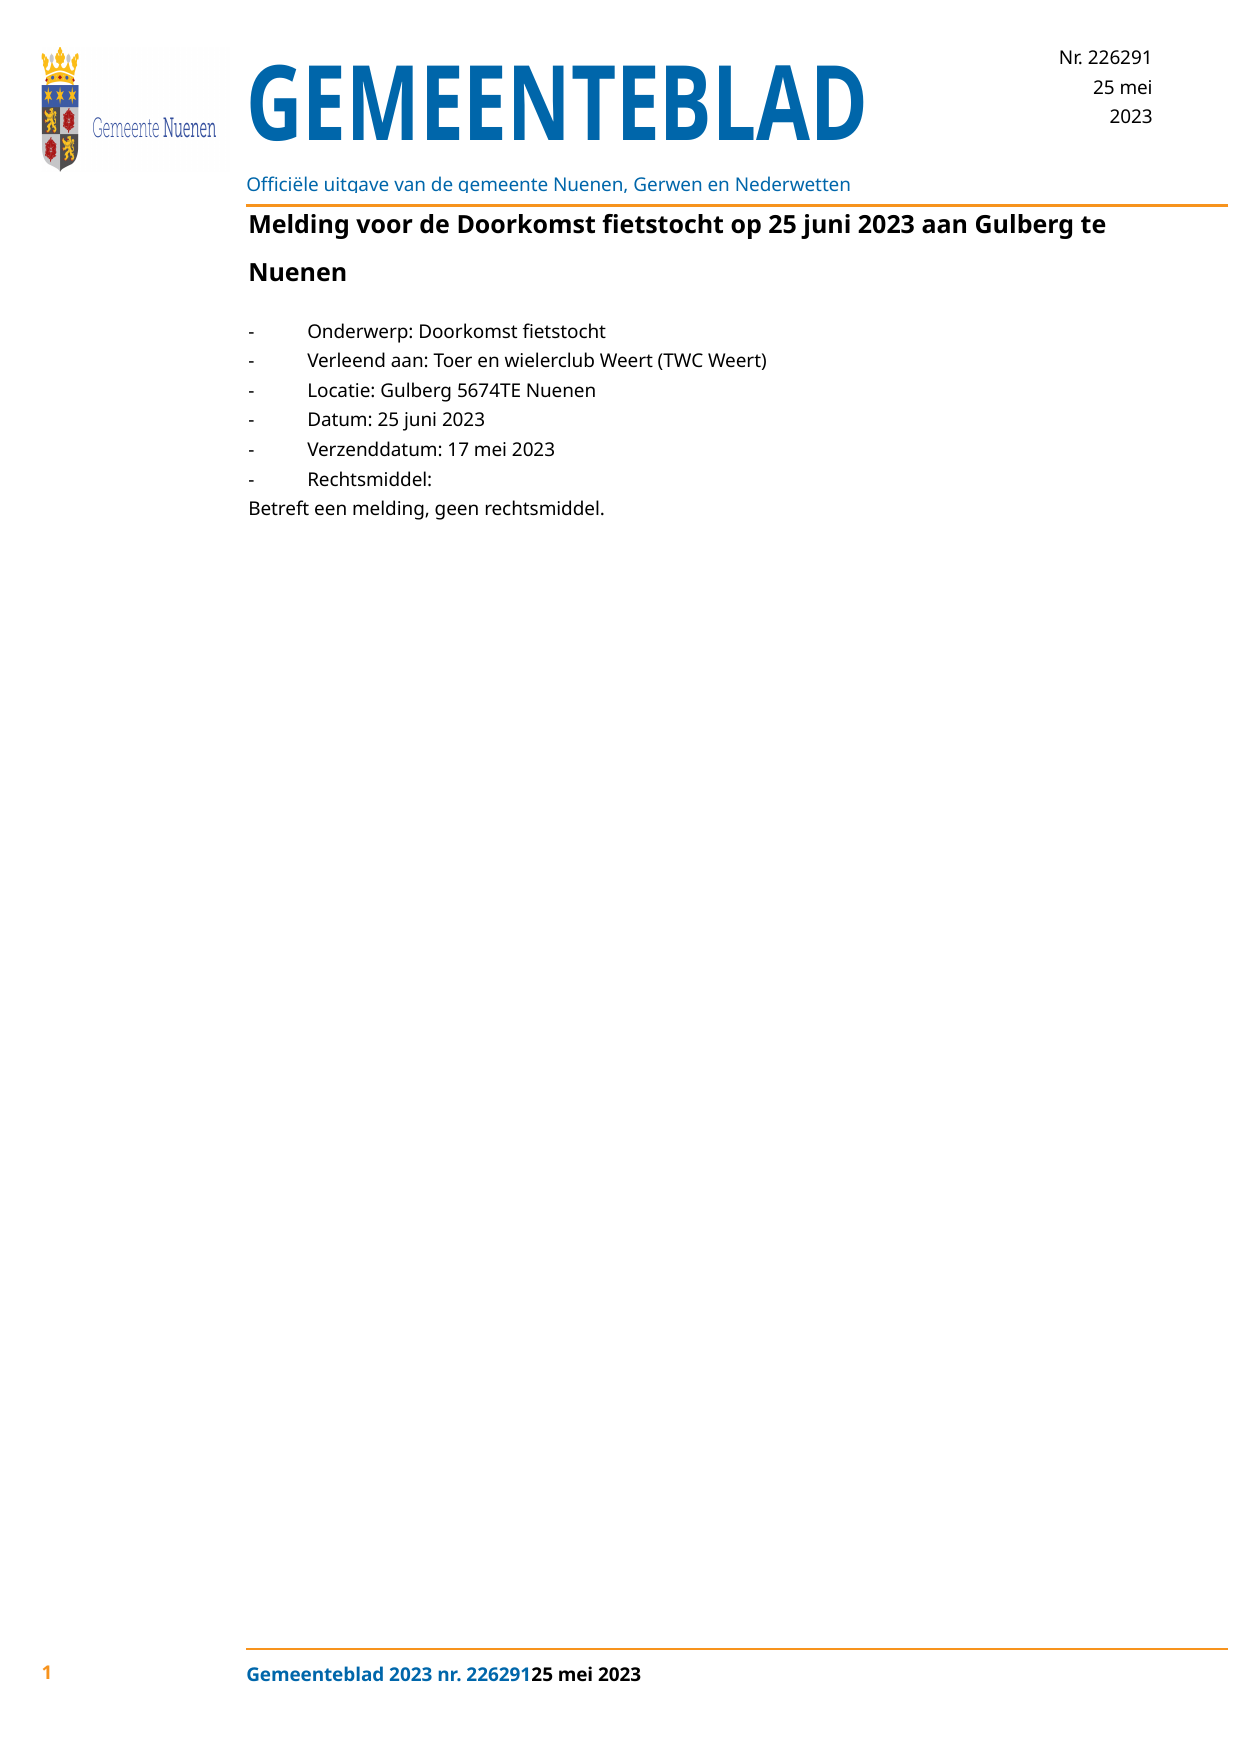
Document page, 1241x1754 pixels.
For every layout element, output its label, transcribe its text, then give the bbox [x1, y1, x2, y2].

list Onderwerp: Doorkomst fietstocht [248, 318, 1152, 344]
list Verleend aan: Toer en wielerclub Weert (TWC Weert) [248, 347, 1152, 373]
picture [41, 47, 231, 172]
text Betreft een melding, geen rechtsmiddel. [248, 495, 1152, 521]
list Rechtsmiddel: [248, 466, 1152, 492]
list Locatie: Gulberg 5674TE Nuenen [248, 377, 1152, 403]
list Verzenddatum: 17 mei 2023 [248, 436, 1152, 462]
text Melding voor de Doorkomst fietstocht op 25 juni 2023 aan Gulberg te Nuenen [248, 207, 1152, 288]
list Datum: 25 juni 2023 [248, 407, 1152, 432]
